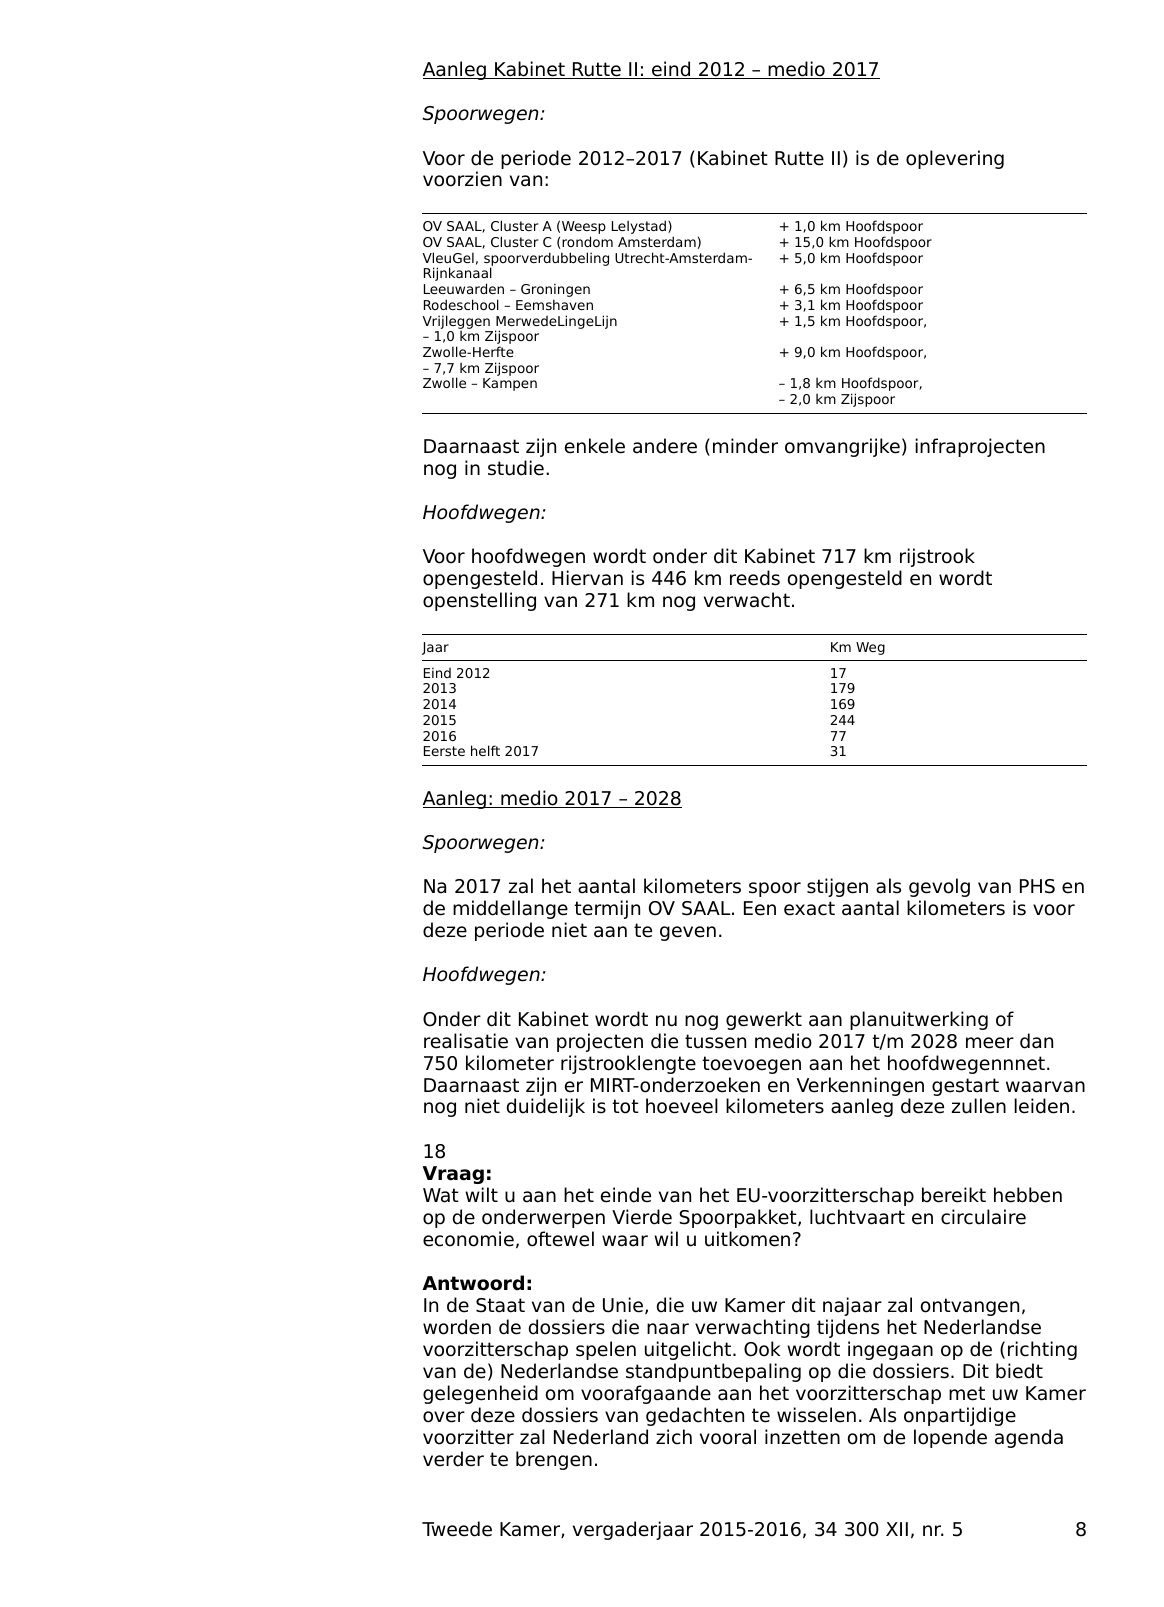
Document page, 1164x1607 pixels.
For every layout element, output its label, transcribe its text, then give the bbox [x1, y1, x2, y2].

text Voor hoofdwegen wordt onder dit Kabinet 717 km rijstrook opengesteld. Hiervan is 446 km reeds opengesteld en wordt openstelling van 271 km nog verwacht. [422, 546, 1087, 612]
table_cell 179 [824, 681, 1087, 697]
table_cell + 9,0 km Hoofdspoor, [772, 345, 1087, 361]
table_cell 244 [824, 713, 1087, 728]
subtitle Hoofdwegen: [422, 502, 1087, 524]
table_cell Leeuwarden – Groningen [422, 282, 772, 298]
table_header + 1,0 km Hoofdspoor [772, 214, 1087, 235]
table_cell Zwolle – Kampen [422, 376, 772, 392]
table_cell 169 [824, 697, 1087, 713]
text Voor de periode 2012–2017 (Kabinet Rutte II) is de oplevering voorzien van: [422, 147, 1087, 191]
table_cell 2013 [422, 681, 824, 697]
table_cell [422, 392, 772, 412]
text Onder dit Kabinet wordt nu nog gewerkt aan planuitwerking of realisatie van projecten die tussen medio 2017 t/m 2028 meer dan 750 kilometer rijstrooklengte toevoegen aan het hoofdwegennnet. Daarnaast zijn er MIRT-onderzoeken en Verkenningen gestart waarvan nog niet duidelijk is tot hoeveel kilometers aanleg deze zullen leiden. [422, 1008, 1087, 1118]
table_cell 2014 [422, 697, 824, 713]
table_cell – 1,0 km Zijspoor [422, 329, 772, 345]
table_cell 2016 [422, 729, 824, 744]
table_cell + 15,0 km Hoofdspoor [772, 235, 1087, 250]
text Antwoord: [422, 1273, 1087, 1295]
table_cell + 1,5 km Hoofdspoor, [772, 313, 1087, 329]
table_cell 2015 [422, 713, 824, 728]
table_cell 17 [824, 661, 1087, 681]
table_cell Eerste helft 2017 [422, 744, 824, 765]
table_header Jaar [422, 635, 824, 660]
text Wat wilt u aan het einde van het EU-voorzitterschap bereikt hebben op de onderwerpen Vierde Spoorpakket, luchtvaart en circulaire economie, oftewel waar wil u uitkomen? [422, 1184, 1087, 1251]
subtitle Hoofdwegen: [422, 964, 1087, 986]
table_cell [772, 361, 1087, 376]
text 18 [422, 1141, 1087, 1163]
table_cell Vrijleggen MerwedeLingeLijn [422, 313, 772, 329]
table_cell [772, 329, 1087, 345]
table_cell – 1,8 km Hoofdspoor, [772, 376, 1087, 392]
subtitle Aanleg: medio 2017 – 2028 [422, 788, 1087, 810]
table_cell VleuGel, spoorverdubbeling Utrecht-Amsterdam-Rijnkanaal [422, 250, 772, 282]
table_header OV SAAL, Cluster A (Weesp Lelystad) [422, 214, 772, 235]
table_cell Zwolle-Herfte [422, 345, 772, 361]
table_cell + 5,0 km Hoofdspoor [772, 250, 1087, 282]
subtitle Aanleg Kabinet Rutte II: eind 2012 – medio 2017 [422, 59, 1087, 81]
table_cell – 7,7 km Zijspoor [422, 361, 772, 376]
table_cell Rodeschool – Eemshaven [422, 298, 772, 313]
table_cell 77 [824, 729, 1087, 744]
text Vraag: [422, 1163, 1087, 1184]
subtitle Spoorwegen: [422, 103, 1087, 125]
table_cell – 2,0 km Zijspoor [772, 392, 1087, 412]
text In de Staat van de Unie, die uw Kamer dit najaar zal ontvangen, worden de dossiers die naar verwachting tijdens het Nederlandse voorzitterschap spelen uitgelicht. Ook wordt ingegaan op de (richting van de) Nederlandse standpuntbepaling op die dossiers. Dit biedt gelegenheid om voorafgaande aan het voorzitterschap met uw Kamer over deze dossiers van gedachten te wisselen. Als onpartijdige voorzitter zal Nederland zich vooral inzetten om de lopende agenda verder te brengen. [422, 1295, 1087, 1471]
table_cell OV SAAL, Cluster C (rondom Amsterdam) [422, 235, 772, 250]
table_cell 31 [824, 744, 1087, 765]
table_cell + 6,5 km Hoofdspoor [772, 282, 1087, 298]
text Na 2017 zal het aantal kilometers spoor stijgen als gevolg van PHS en de middellange termijn OV SAAL. Een exact aantal kilometers is voor deze periode niet aan te geven. [422, 876, 1087, 942]
text Daarnaast zijn enkele andere (minder omvangrijke) infraprojecten nog in studie. [422, 436, 1087, 479]
subtitle Spoorwegen: [422, 832, 1087, 854]
table_header Km Weg [824, 635, 1087, 660]
table_cell + 3,1 km Hoofdspoor [772, 298, 1087, 313]
table_cell Eind 2012 [422, 661, 824, 681]
